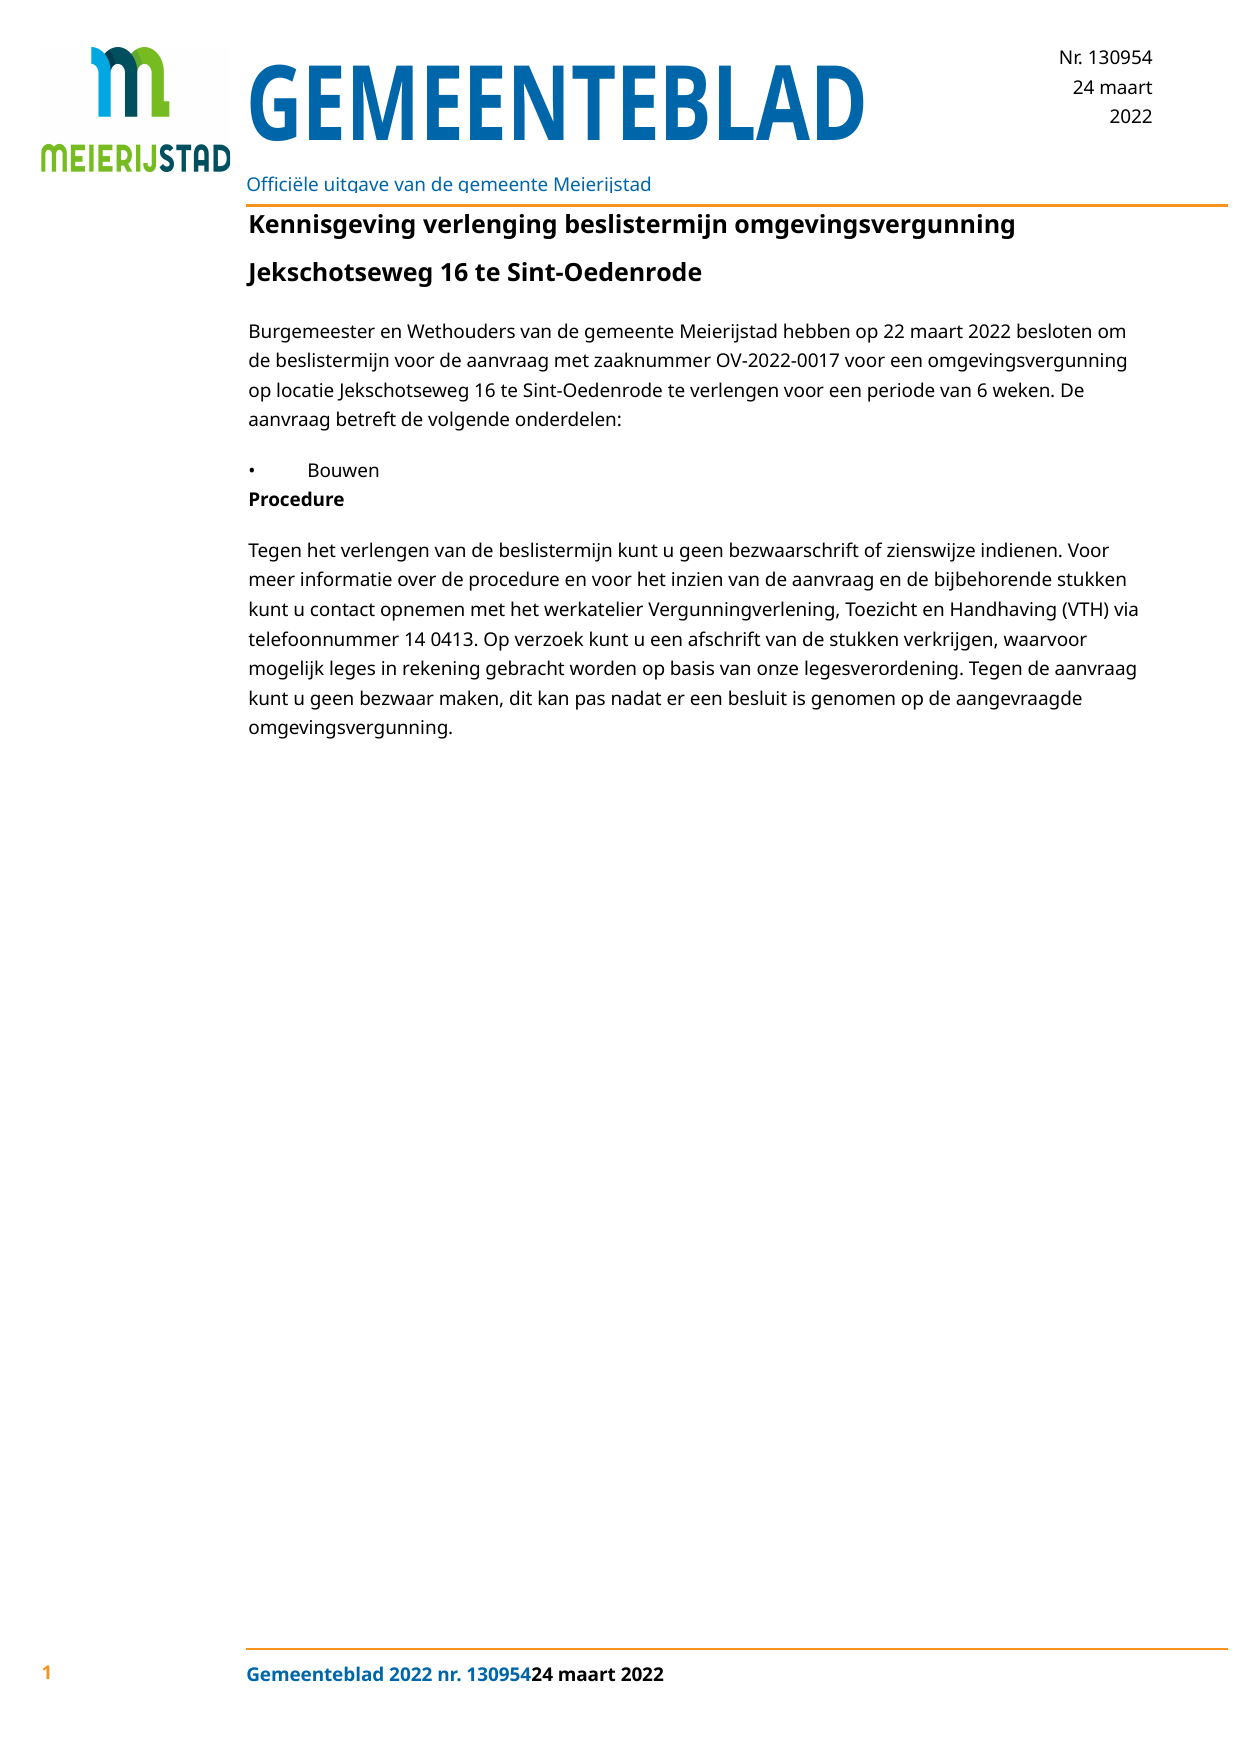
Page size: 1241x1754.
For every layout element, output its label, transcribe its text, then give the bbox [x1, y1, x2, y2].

picture [41, 47, 231, 172]
list Bouwen [248, 457, 1152, 483]
text Procedure [248, 487, 1152, 512]
text Tegen het verlengen van de beslistermijn kunt u geen bezwaarschrift of zienswijze indienen. Voor meer informatie over de procedure en voor het inzien van de aanvraag en de bijbehorende stukken kunt u contact opnemen met het werkatelier Vergunningverlening, Toezicht en Handhaving (VTH) via telefoonnummer 14 0413. Op verzoek kunt u een afschrift van de stukken verkrijgen, waarvoor mogelijk leges in rekening gebracht worden op basis van onze legesverordening. Tegen de aanvraag kunt u geen bezwaar maken, dit kan pas nadat er een besluit is genomen op de aangevraagde omgevingsvergunning. [248, 537, 1152, 740]
text Burgemeester en Wethouders van de gemeente Meierijstad hebben op 22 maart 2022 besloten om de beslistermijn voor de aanvraag met zaaknummer OV-2022-0017 voor een omgevingsvergunning op locatie Jekschotseweg 16 te Sint-Oedenrode te verlengen voor een periode van 6 weken. De aanvraag betreft de volgende onderdelen: [248, 318, 1152, 432]
text Kennisgeving verlenging beslistermijn omgevingsvergunning Jekschotseweg 16 te Sint-Oedenrode [248, 207, 1152, 288]
